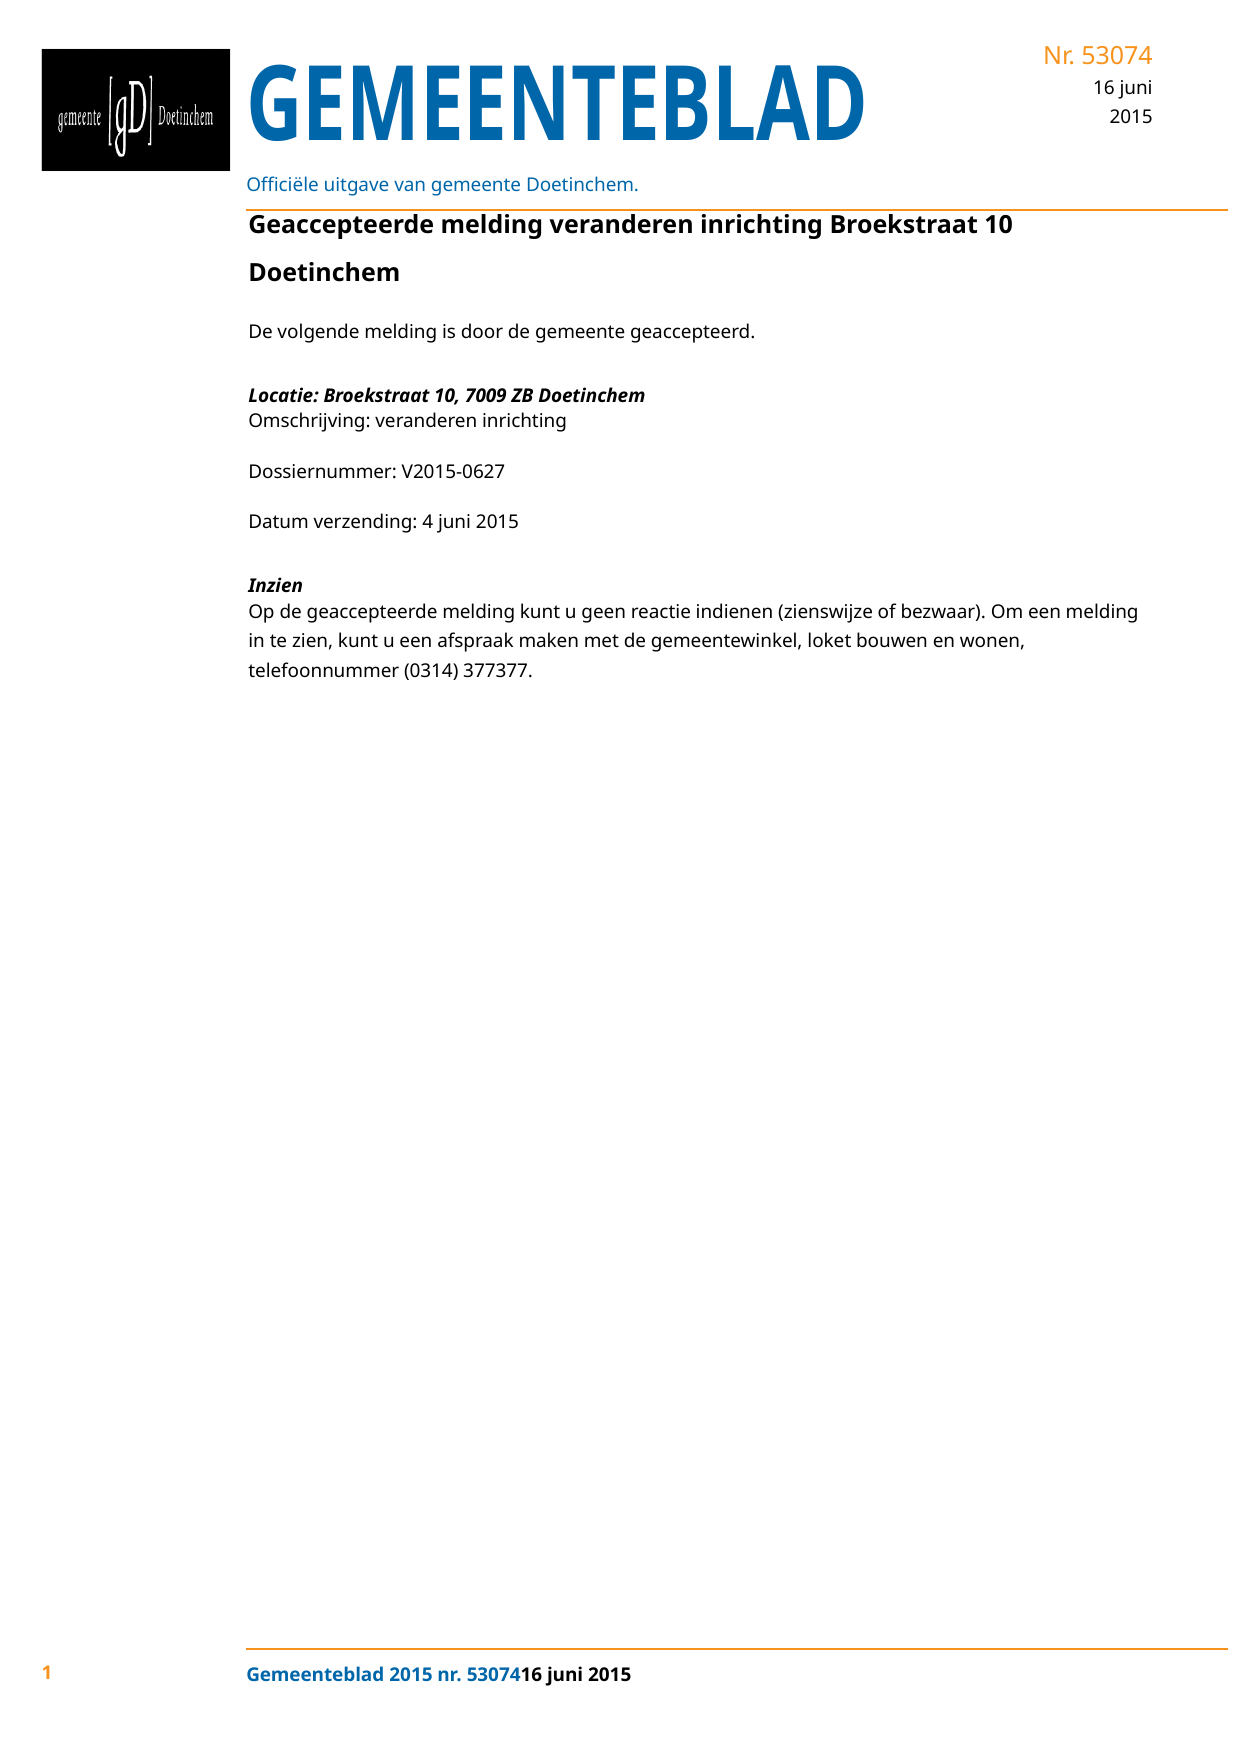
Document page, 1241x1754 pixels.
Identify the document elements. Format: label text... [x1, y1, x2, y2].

text Geaccepteerde melding veranderen inrichting Broekstraat 10 Doetinchem [248, 211, 1152, 288]
text Dossiernummer: V2015-0627 [248, 458, 1152, 484]
text De volgende melding is door de gemeente geaccepteerd. [248, 318, 1152, 344]
text Datum verzending: 4 juni 2015 [248, 508, 1152, 534]
text Op de geaccepteerde melding kunt u geen reactie indienen (zienswijze of bezwaar). Om een melding in te zien, kunt u een afspraak maken met de gemeentewinkel, loket bouwen en wonen, telefoonnummer (0314) 377377. [248, 598, 1152, 683]
picture [41, 47, 231, 172]
text Omschrijving: veranderen inrichting [248, 408, 1152, 433]
text Inzien [248, 572, 1152, 598]
text Locatie: Broekstraat 10, 7009 ZB Doetinchem [248, 382, 1152, 408]
